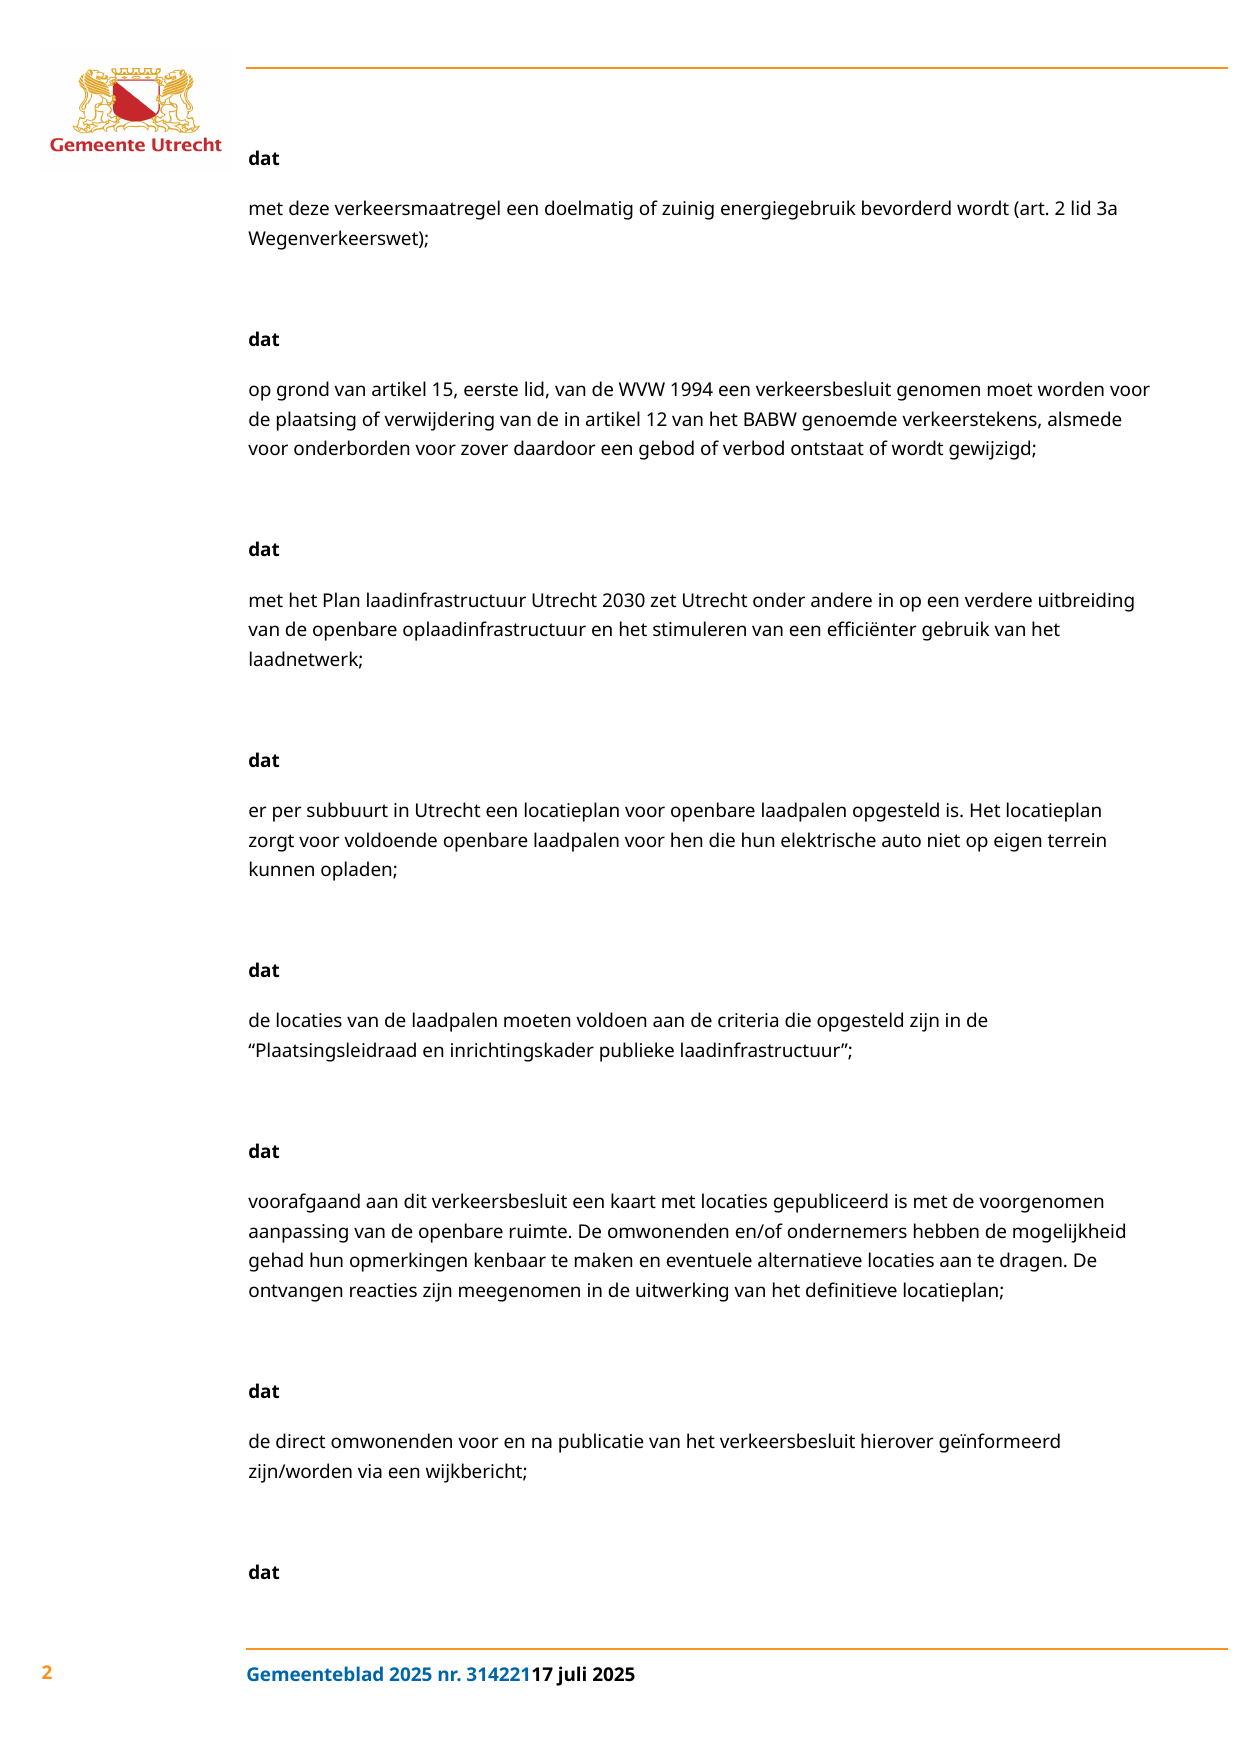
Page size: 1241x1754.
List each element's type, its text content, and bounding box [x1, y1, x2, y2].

text dat [248, 536, 1152, 562]
text dat [248, 1138, 1152, 1164]
text de direct omwonenden voor en na publicatie van het verkeersbesluit hierover geïnformeerd zijn/worden via een wijkbericht; [248, 1428, 1152, 1484]
text voorafgaand aan dit verkeersbesluit een kaart met locaties gepubliceerd is met de voorgenomen aanpassing van de openbare ruimte. De omwonenden en/of ondernemers hebben de mogelijkheid gehad hun opmerkingen kenbaar te maken en eventuele alternatieve locaties aan te dragen. De ontvangen reacties zijn meegenomen in de uitwerking van het definitieve locatieplan; [248, 1188, 1152, 1303]
text met het Plan laadinfrastructuur Utrecht 2030 zet Utrecht onder andere in op een verdere uitbreiding van de openbare oplaadinfrastructuur en het stimuleren van een efficiënter gebruik van het laadnetwerk; [248, 587, 1152, 672]
text dat [248, 747, 1152, 773]
text dat [248, 957, 1152, 983]
text op grond van artikel 15, eerste lid, van de WVW 1994 een verkeersbesluit genomen moet worden voor de plaatsing of verwijdering van de in artikel 12 van het BABW genoemde verkeerstekens, alsmede voor onderborden voor zover daardoor een gebod of verbod ontstaat of wordt gewijzigd; [248, 376, 1152, 461]
text er per subbuurt in Utrecht een locatieplan voor openbare laadpalen opgesteld is. Het locatieplan zorgt voor voldoende openbare laadpalen voor hen die hun elektrische auto niet op eigen terrein kunnen opladen; [248, 797, 1152, 882]
text met deze verkeersmaatregel een doelmatig of zuinig energiegebruik bevorderd wordt (art. 2 lid 3a Wegenverkeerswet); [248, 196, 1152, 251]
text dat [248, 1378, 1152, 1404]
text de locaties van de laadpalen moeten voldoen aan de criteria die opgesteld zijn in de “Plaatsingsleidraad en inrichtingskader publieke laadinfrastructuur”; [248, 1008, 1152, 1063]
picture [41, 47, 231, 172]
text dat [248, 326, 1152, 352]
text dat [248, 1559, 1152, 1585]
text dat [248, 145, 1152, 171]
